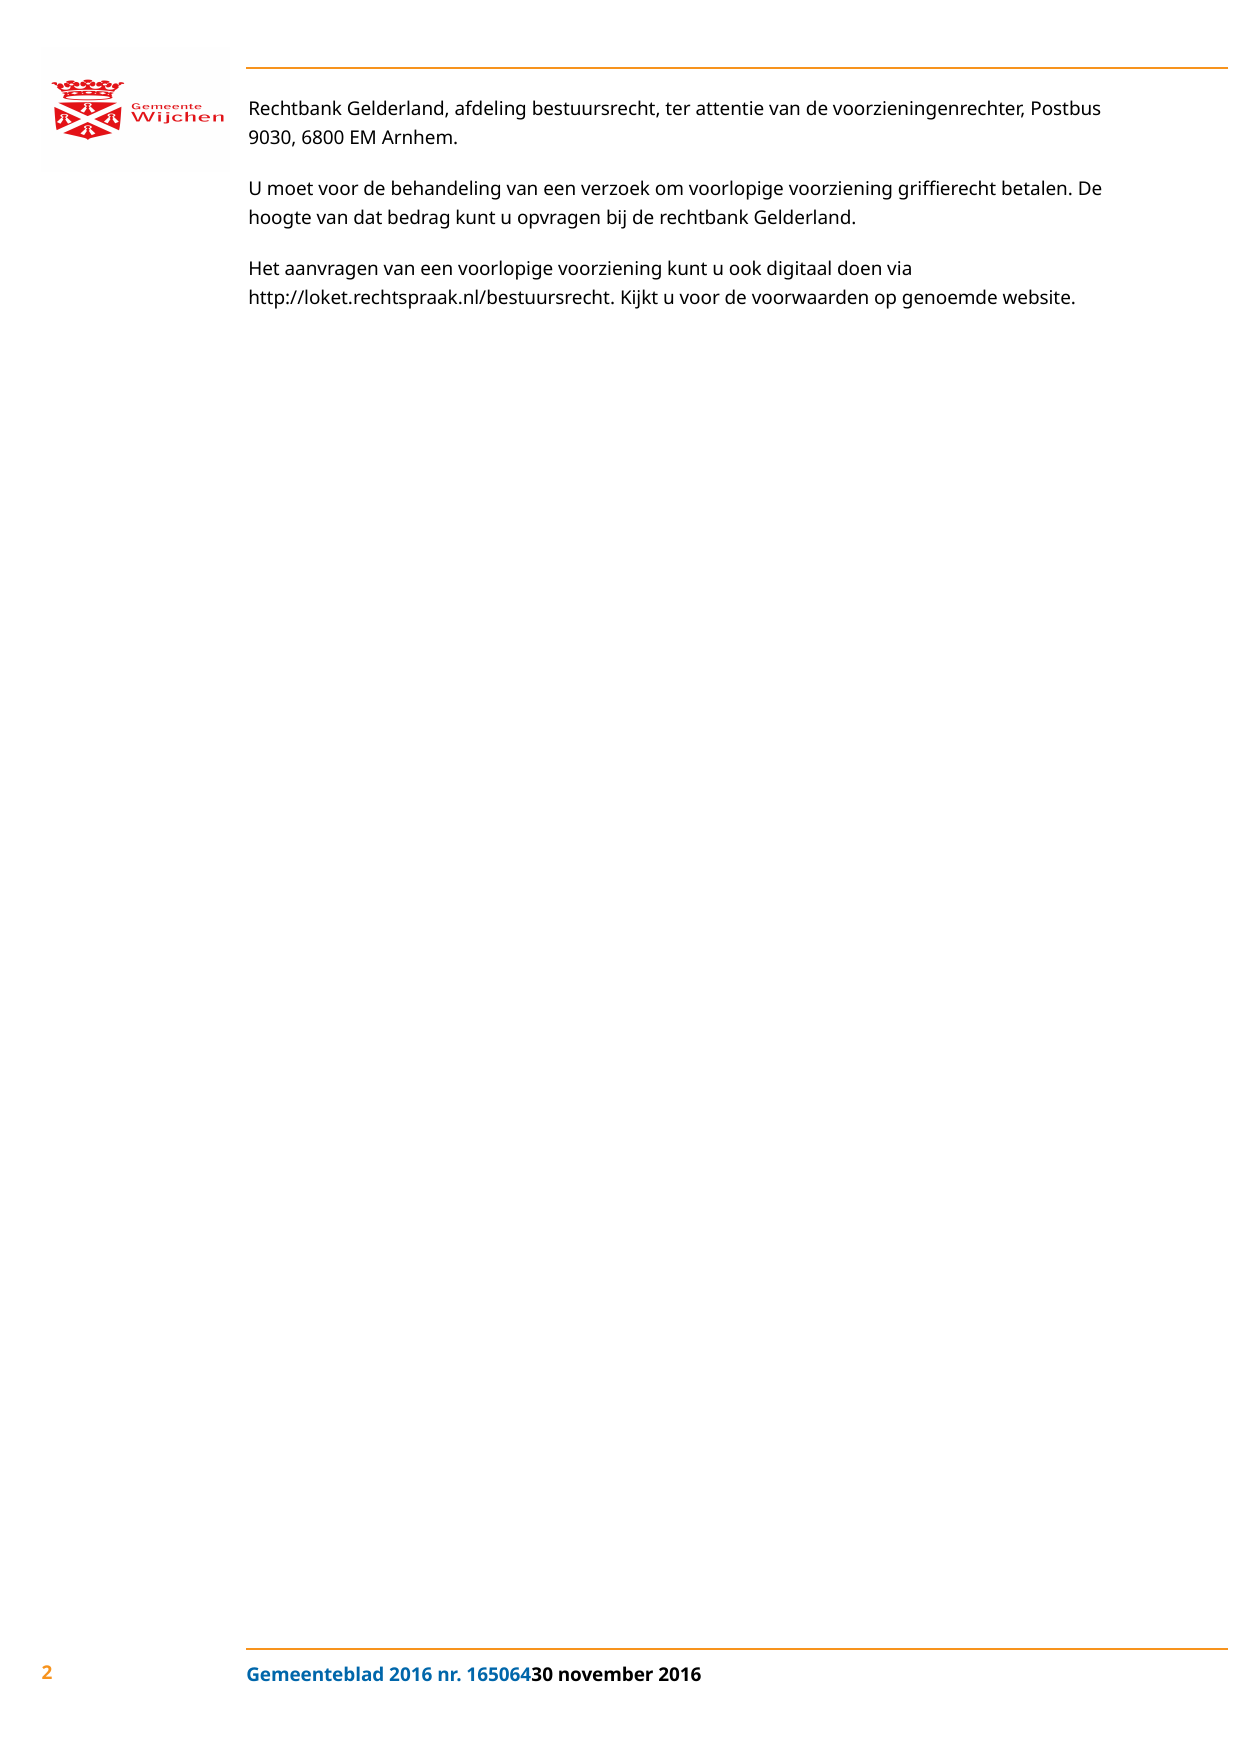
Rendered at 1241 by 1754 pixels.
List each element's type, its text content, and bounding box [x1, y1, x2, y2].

picture [41, 47, 231, 172]
text Het aanvragen van een voorlopige voorziening kunt u ook digitaal doen via http://loket.rechtspraak.nl/bestuursrecht. Kijkt u voor de voorwaarden op genoemde website. [248, 255, 1152, 310]
text Rechtbank Gelderland, afdeling bestuursrecht, ter attentie van de voorzieningenrechter, Postbus 9030, 6800 EM Arnhem. [248, 95, 1152, 150]
text U moet voor de behandeling van een verzoek om voorlopige voorziening griffierecht betalen. De hoogte van dat bedrag kunt u opvragen bij de rechtbank Gelderland. [248, 175, 1152, 230]
